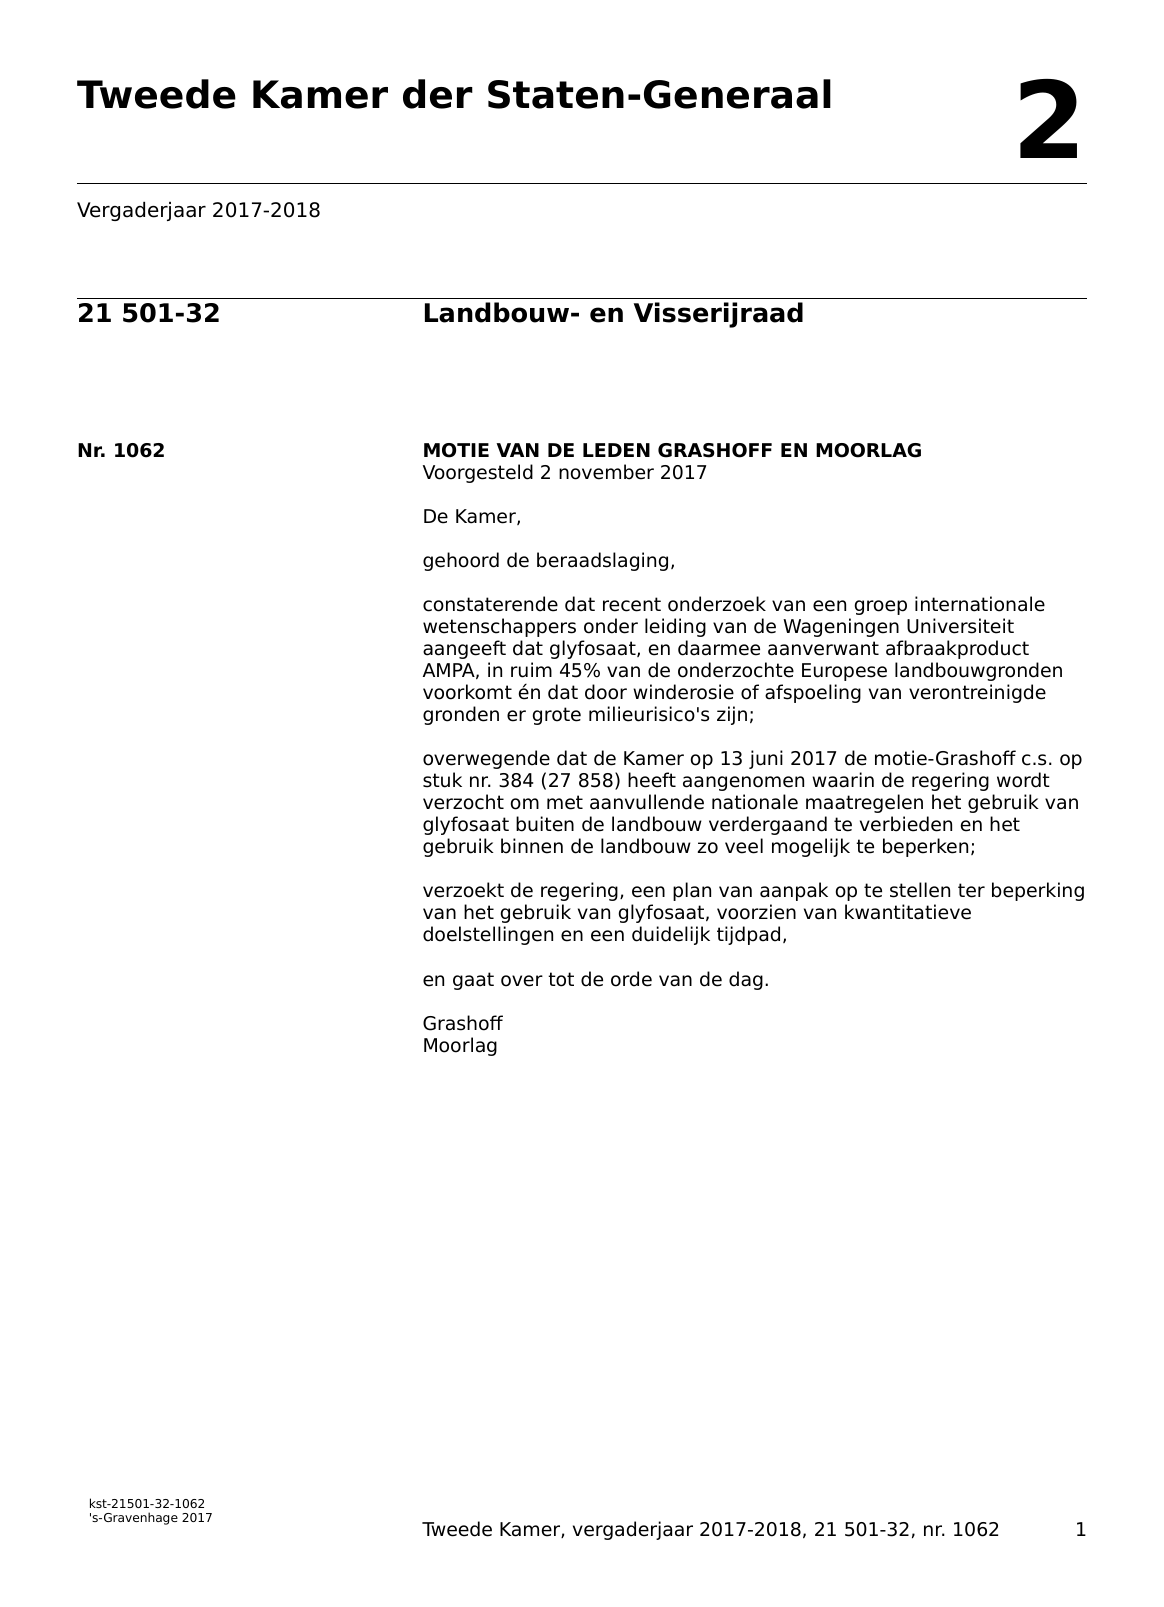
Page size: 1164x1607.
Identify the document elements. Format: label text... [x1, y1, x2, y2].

text verzoekt de regering, een plan van aanpak op te stellen ter beperking van het gebruik van glyfosaat, voorzien van kwantitatieve doelstellingen en een duidelijk tijdpad, [422, 880, 1087, 946]
text gehoord de beraadslaging, [422, 550, 1087, 572]
table_header 2 [886, 59, 1087, 183]
subtitle 21 501-32 Landbouw- en Visserijraad [77, 299, 1087, 329]
text De Kamer, [422, 506, 1087, 528]
text Grashoff [422, 1013, 1087, 1034]
subtitle Nr. 1062 MOTIE VAN DE LEDEN GRASHOFF EN MOORLAG [77, 440, 1087, 462]
text en gaat over tot de orde van de dag. [422, 968, 1087, 990]
text 's-Gravenhage 2017 [88, 1511, 323, 1525]
text kst-21501-32-1062 [88, 1497, 323, 1511]
text Moorlag [422, 1034, 1087, 1057]
text Voorgesteld 2 november 2017 [422, 462, 1087, 484]
text constaterende dat recent onderzoek van een groep internationale wetenschappers onder leiding van de Wageningen Universiteit aangeeft dat glyfosaat, en daarmee aanverwant afbraakproduct AMPA, in ruim 45% van de onderzochte Europese landbouwgronden voorkomt én dat door winderosie of afspoeling van verontreinigde gronden er grote milieurisico's zijn; [422, 594, 1087, 726]
table_cell Vergaderjaar 2017-2018 [77, 184, 1087, 298]
text overwegende dat de Kamer op 13 juni 2017 de motie-Grashoff c.s. op stuk nr. 384 (27 858) heeft aangenomen waarin de regering wordt verzocht om met aanvullende nationale maatregelen het gebruik van glyfosaat buiten de landbouw verdergaand te verbieden en het gebruik binnen de landbouw zo veel mogelijk te beperken; [422, 748, 1087, 858]
table_header Tweede Kamer der Staten-Generaal [77, 59, 886, 183]
